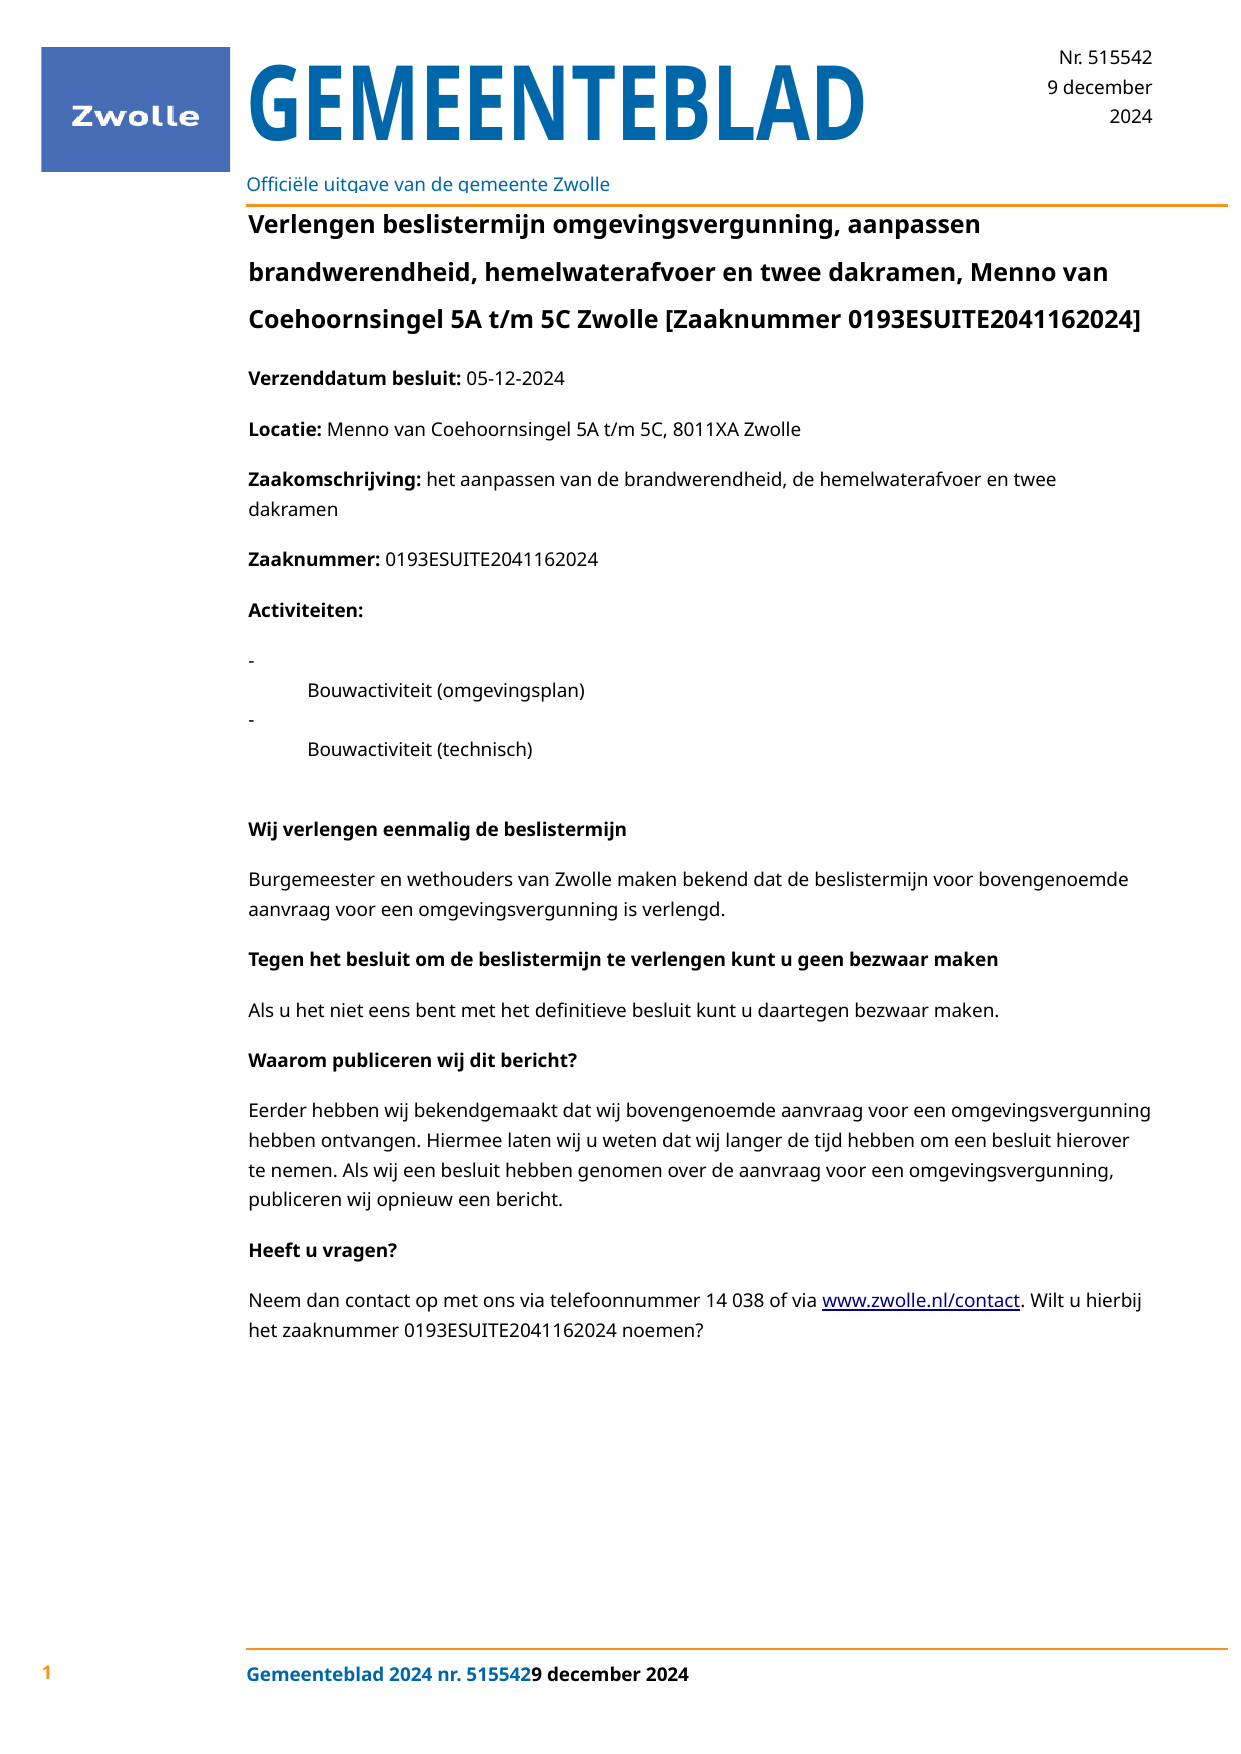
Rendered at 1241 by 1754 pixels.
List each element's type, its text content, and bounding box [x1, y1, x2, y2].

picture [41, 47, 231, 172]
text Tegen het besluit om de beslistermijn te verlengen kunt u geen bezwaar maken [248, 946, 1152, 972]
text Als u het niet eens bent met het definitieve besluit kunt u daartegen bezwaar maken. [248, 997, 1152, 1022]
text Zaaknummer: 0193ESUITE2041162024 [248, 546, 1152, 572]
text Burgemeester en wethouders van Zwolle maken bekend dat de beslistermijn voor bovengenoemde aanvraag voor een omgevingsvergunning is verlengd. [248, 866, 1152, 922]
text Locatie: Menno van Coehoornsingel 5A t/m 5C, 8011XA Zwolle [248, 416, 1152, 442]
list Bouwactiviteit (technisch) [248, 736, 1152, 762]
text Heeft u vragen? [248, 1237, 1152, 1262]
text Neem dan contact op met ons via telefoonnummer 14 038 of via www.zwolle.nl/contact. Wilt u hierbij het zaaknummer 0193ESUITE2041162024 noemen? [248, 1287, 1152, 1342]
text Verzenddatum besluit: 05-12-2024 [248, 366, 1152, 391]
text Activiteiten: [248, 597, 1152, 622]
text Waarom publiceren wij dit bericht? [248, 1047, 1152, 1073]
text Wij verlengen eenmalig de beslistermijn [248, 816, 1152, 842]
text Zaakomschrijving: het aanpassen van de brandwerendheid, de hemelwaterafvoer en twee dakramen [248, 466, 1152, 522]
text Eerder hebben wij bekendgemaakt dat wij bovengenoemde aanvraag voor een omgevingsvergunning hebben ontvangen. Hiermee laten wij u weten dat wij langer de tijd hebben om een besluit hierover te nemen. Als wij een besluit hebben genomen over de aanvraag voor een omgevingsvergunning, publiceren wij opnieuw een bericht. [248, 1098, 1152, 1212]
text Verlengen beslistermijn omgevingsvergunning, aanpassen brandwerendheid, hemelwaterafvoer en twee dakramen, Menno van Coehoornsingel 5A t/m 5C Zwolle [Zaaknummer 0193ESUITE2041162024] [248, 207, 1152, 336]
list Bouwactiviteit (omgevingsplan) [248, 677, 1152, 702]
